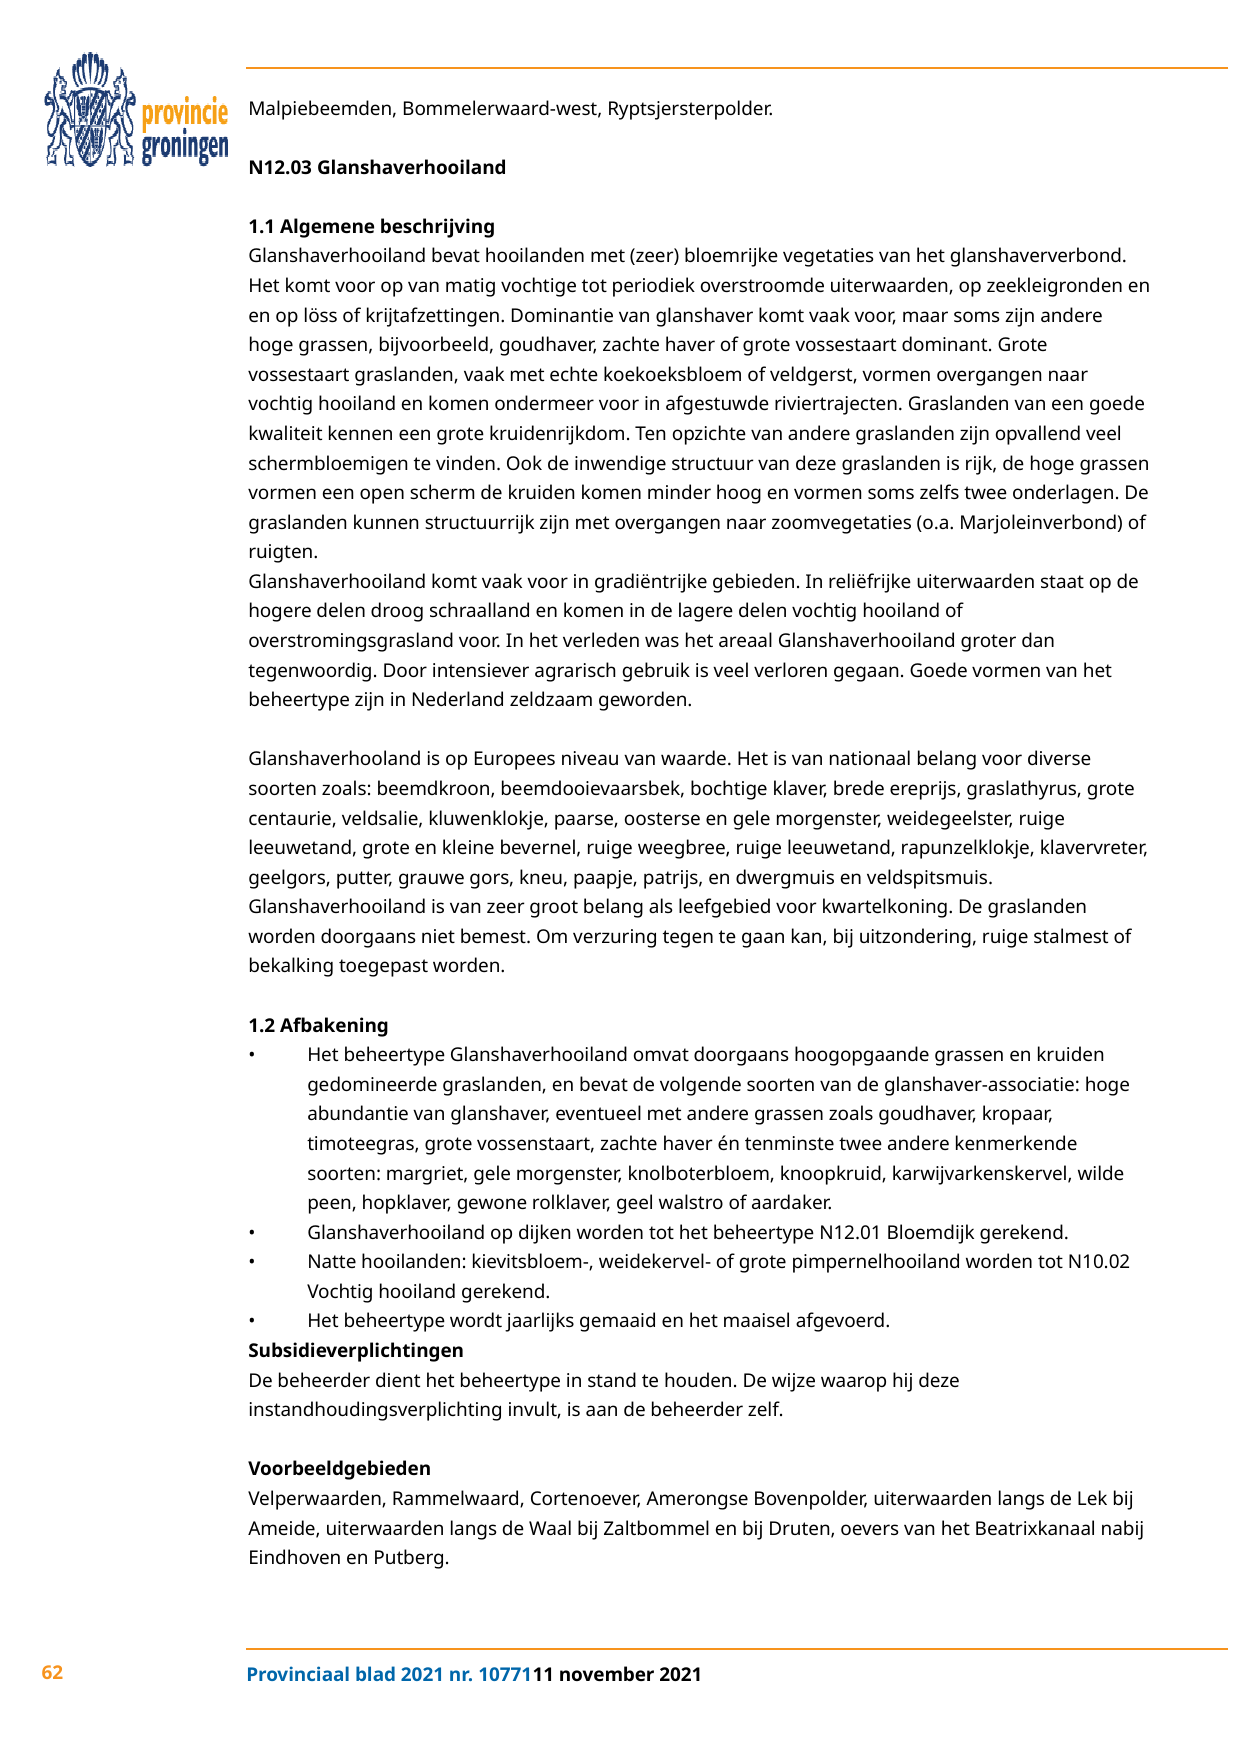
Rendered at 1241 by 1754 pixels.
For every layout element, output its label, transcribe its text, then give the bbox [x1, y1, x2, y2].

list Het beheertype wordt jaarlijks gemaaid en het maaisel afgevoerd. [248, 1308, 1152, 1333]
text Glanshaverhooland is op Europees niveau van waarde. Het is van nationaal belang voor diverse soorten zoals: beemdkroon, beemdooievaarsbek, bochtige klaver, brede ereprijs, graslathyrus, grote centaurie, veldsalie, kluwenklokje, paarse, oosterse en gele morgenster, weidegeelster, ruige leeuwetand, grote en kleine bevernel, ruige weegbree, ruige leeuwetand, rapunzelklokje, klavervreter, geelgors, putter, grauwe gors, kneu, paapje, patrijs, en dwergmuis en veldspitsmuis. Glanshaverhooiland is van zeer groot belang als leefgebied voor kwartelkoning. De graslanden worden doorgaans niet bemest. Om verzuring tegen te gaan kan, bij uitzondering, ruige stalmest of bekalking toegepast worden. [248, 746, 1152, 978]
text De beheerder dient het beheertype in stand te houden. De wijze waarop hij deze instandhoudingsverplichting invult, is aan de beheerder zelf. [248, 1367, 1152, 1422]
text Malpiebeemden, Bommelerwaard-west, Ryptsjersterpolder. [248, 95, 1152, 121]
text Glanshaverhooiland komt vaak voor in gradiëntrijke gebieden. In reliëfrijke uiterwaarden staat op de hogere delen droog schraalland en komen in de lagere delen vochtig hooiland of overstromingsgrasland voor. In het verleden was het areaal Glanshaverhooiland groter dan tegenwoordig. Door intensiever agrarisch gebruik is veel verloren gegaan. Goede vormen van het beheertype zijn in Nederland zeldzaam geworden. [248, 568, 1152, 712]
text Subsidieverplichtingen [248, 1337, 1152, 1363]
text Voorbeeldgebieden [248, 1456, 1152, 1481]
list Glanshaverhooiland op dijken worden tot het beheertype N12.01 Bloemdijk gerekend. [248, 1219, 1152, 1245]
list Natte hooilanden: kievitsbloem-, weidekervel- of grote pimpernelhooiland worden tot N10.02 Vochtig hooiland gerekend. [248, 1248, 1152, 1304]
list Het beheertype Glanshaverhooiland omvat doorgaans hoogopgaande grassen en kruiden gedomineerde graslanden, en bevat de volgende soorten van de glanshaver-associatie: hoge abundantie van glanshaver, eventueel met andere grassen zoals goudhaver, kropaar, timoteegras, grote vossenstaart, zachte haver én tenminste twee andere kenmerkende soorten: margriet, gele morgenster, knolboterbloem, knoopkruid, karwijvarkenskervel, wilde peen, hopklaver, gewone rolklaver, geel walstro of aardaker. [248, 1041, 1152, 1215]
text Glanshaverhooiland bevat hooilanden met (zeer) bloemrijke vegetaties van het glanshaververbond. Het komt voor op van matig vochtige tot periodiek overstroomde uiterwaarden, op zeekleigronden en en op löss of krijtafzettingen. Dominantie van glanshaver komt vaak voor, maar soms zijn andere hoge grassen, bijvoorbeeld, goudhaver, zachte haver of grote vossestaart dominant. Grote vossestaart graslanden, vaak met echte koekoeksbloem of veldgerst, vormen overgangen naar vochtig hooiland en komen ondermeer voor in afgestuwde riviertrajecten. Graslanden van een goede kwaliteit kennen een grote kruidenrijkdom. Ten opzichte van andere graslanden zijn opvallend veel schermbloemigen te vinden. Ook de inwendige structuur van deze graslanden is rijk, de hoge grassen vormen een open scherm de kruiden komen minder hoog en vormen soms zelfs twee onderlagen. De graslanden kunnen structuurrijk zijn met overgangen naar zoomvegetaties (o.a. Marjoleinverbond) of ruigten. [248, 243, 1152, 564]
text Velperwaarden, Rammelwaard, Cortenoever, Amerongse Bovenpolder, uiterwaarden langs de Lek bij Ameide, uiterwaarden langs de Waal bij Zaltbommel en bij Druten, oevers van het Beatrixkanaal nabij Eindhoven en Putberg. [248, 1485, 1152, 1570]
picture [41, 47, 231, 172]
text 1.2 Afbakening [248, 1012, 1152, 1038]
text N12.03 Glanshaverhooiland [248, 154, 1152, 180]
text 1.1 Algemene beschrijving [248, 213, 1152, 239]
